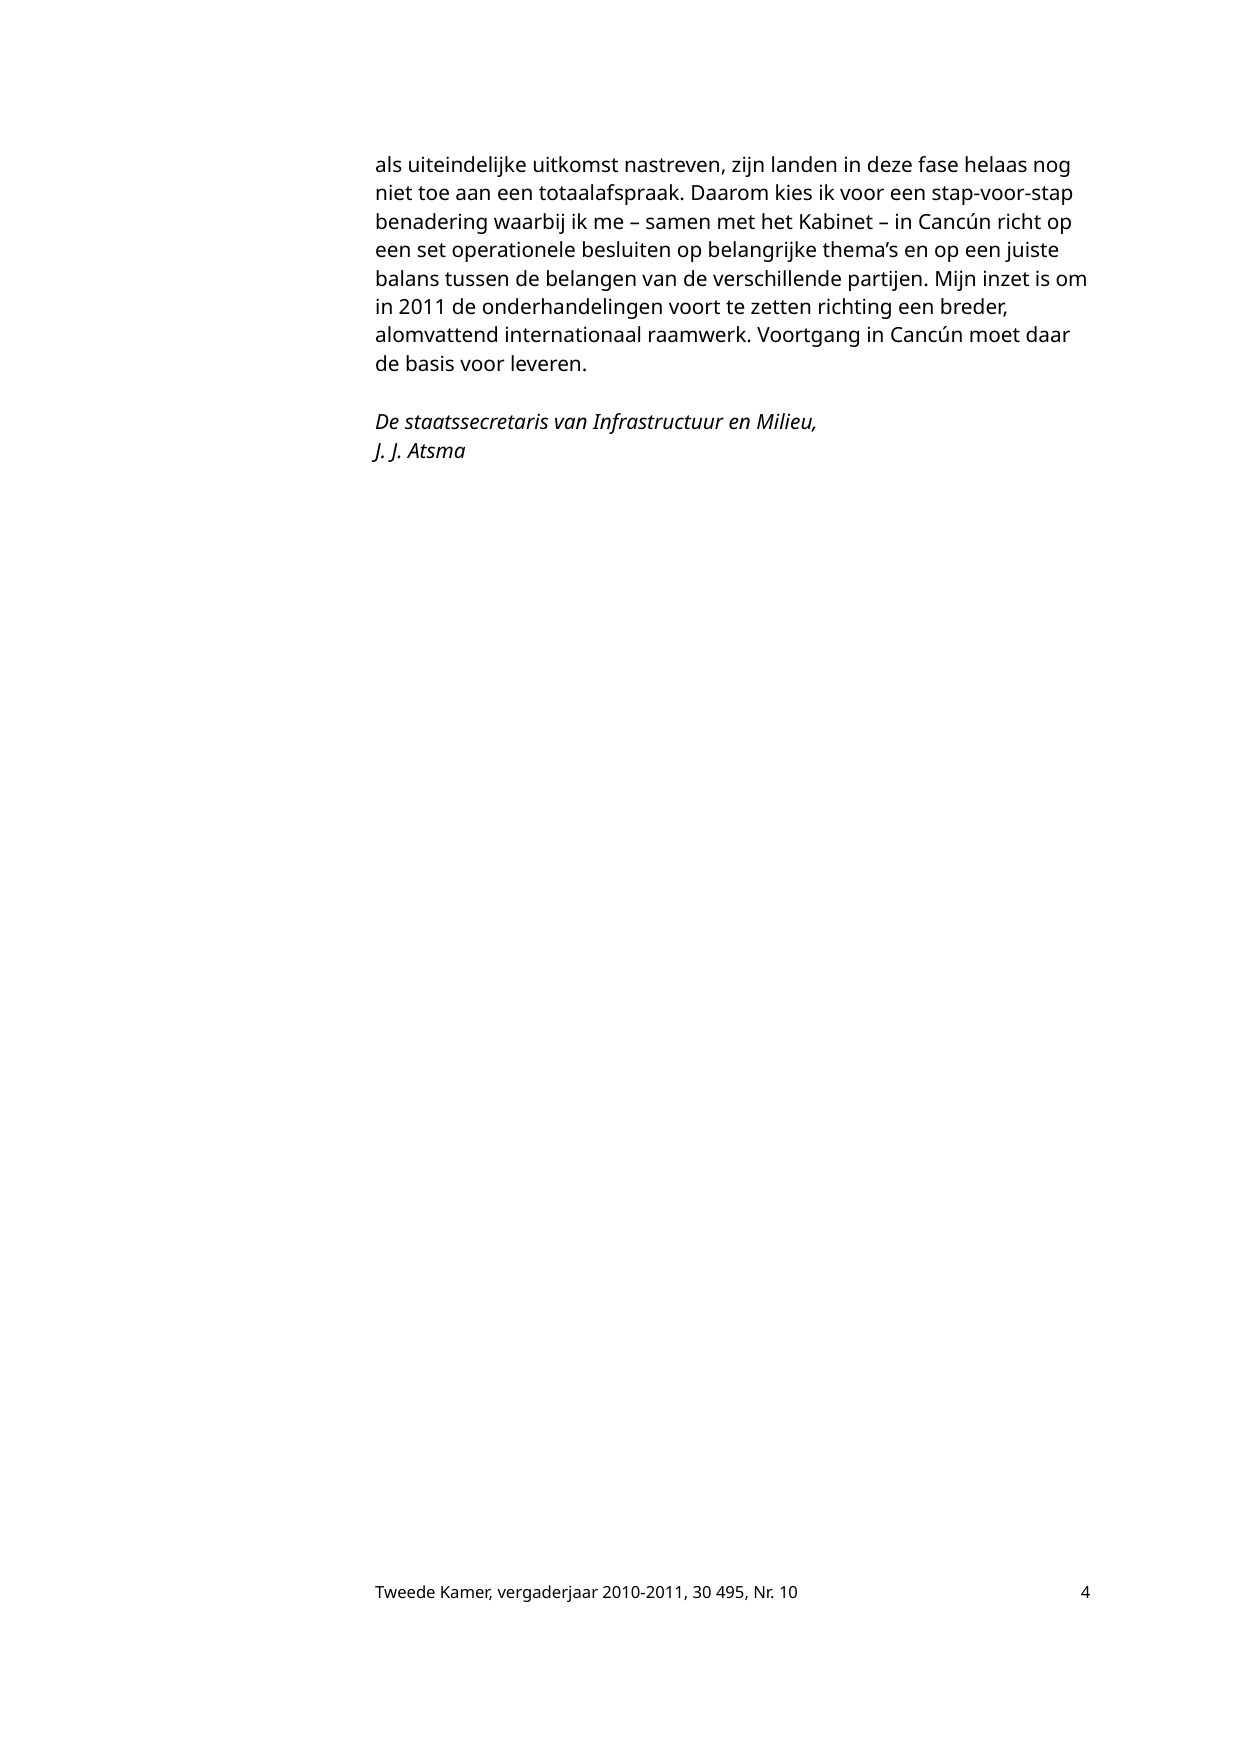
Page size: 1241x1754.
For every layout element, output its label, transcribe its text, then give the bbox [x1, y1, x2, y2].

text als uiteindelijke uitkomst nastreven, zijn landen in deze fase helaas nog niet toe aan een totaalafspraak. Daarom kies ik voor een stap-voor-stap benadering waarbij ik me – samen met het Kabinet – in Cancún richt op een set operationele besluiten op belangrijke thema’s en op een juiste balans tussen de belangen van de verschillende partijen. Mijn inzet is om in 2011 de onderhandelingen voort te zetten richting een breder, alomvattend internationaal raamwerk. Voortgang in Cancún moet daar de basis voor leveren. [375, 150, 1090, 377]
text De staatssecretaris van Infrastructuur en Milieu, [375, 407, 1090, 436]
text J. J. Atsma [375, 436, 1090, 464]
